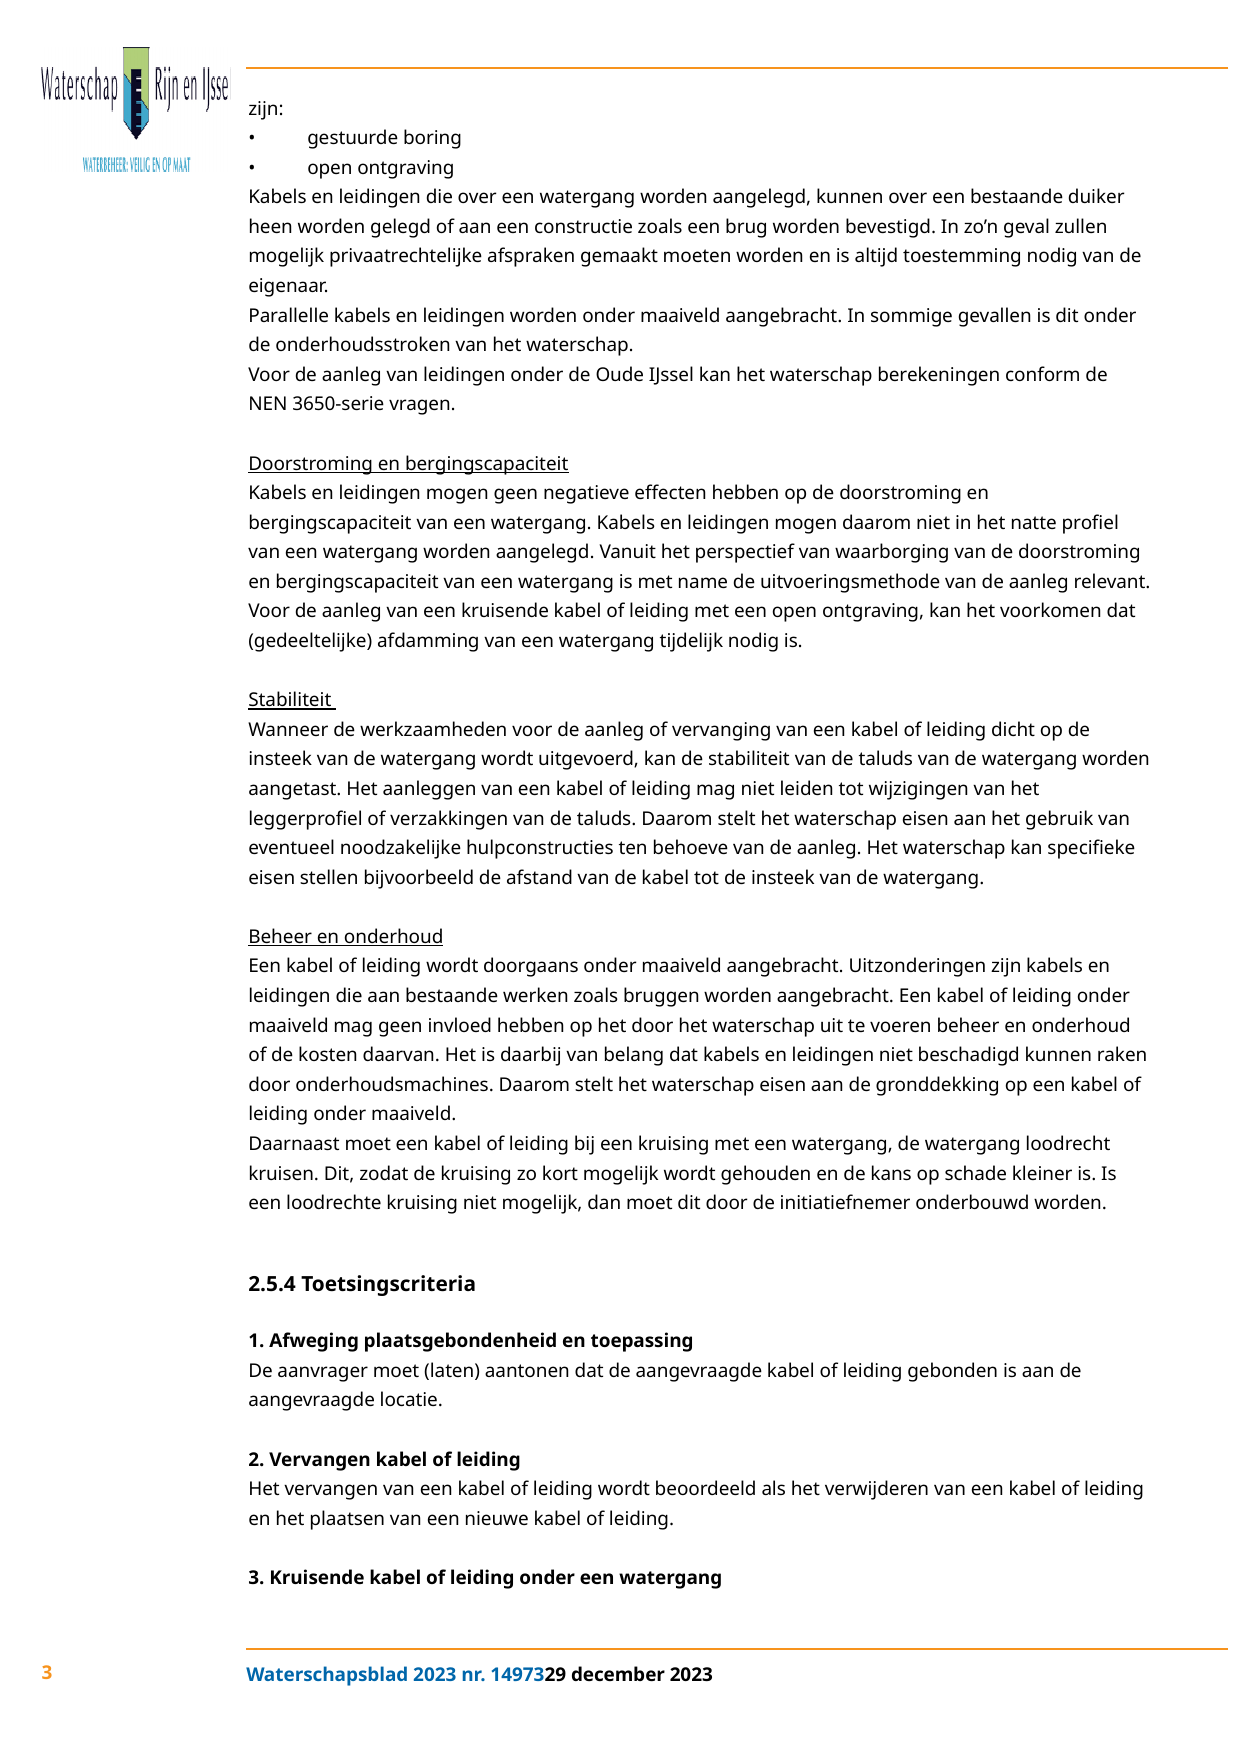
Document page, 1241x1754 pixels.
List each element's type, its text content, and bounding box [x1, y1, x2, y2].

list open ontgraving [248, 154, 1152, 180]
text Het vervangen van een kabel of leiding wordt beoordeeld als het verwijderen van een kabel of leiding en het plaatsen van een nieuwe kabel of leiding. [248, 1475, 1152, 1531]
text 3. Kruisende kabel of leiding onder een watergang [248, 1564, 1152, 1590]
text Daarnaast moet een kabel of leiding bij een kruising met een watergang, de watergang loodrecht kruisen. Dit, zodat de kruising zo kort mogelijk wordt gehouden en de kans op schade kleiner is. Is een loodrechte kruising niet mogelijk, dan moet dit door de initiatiefnemer onderbouwd worden. [248, 1130, 1152, 1215]
text 1. Afweging plaatsgebondenheid en toepassing [248, 1327, 1152, 1353]
text zijn: [248, 95, 1152, 121]
text Een kabel of leiding wordt doorgaans onder maaiveld aangebracht. Uitzonderingen zijn kabels en leidingen die aan bestaande werken zoals bruggen worden aangebracht. Een kabel of leiding onder maaiveld mag geen invloed hebben op het door het waterschap uit te voeren beheer en onderhoud of de kosten daarvan. Het is daarbij van belang dat kabels en leidingen niet beschadigd kunnen raken door onderhoudsmachines. Daarom stelt het waterschap eisen aan de gronddekking op een kabel of leiding onder maaiveld. [248, 953, 1152, 1126]
text De aanvrager moet (laten) aantonen dat de aangevraagde kabel of leiding gebonden is aan de aangevraagde locatie. [248, 1357, 1152, 1412]
text Stabiliteit [248, 686, 1152, 712]
text Kabels en leidingen die over een watergang worden aangelegd, kunnen over een bestaande duiker heen worden gelegd of aan een constructie zoals een brug worden bevestigd. In zo’n geval zullen mogelijk privaatrechtelijke afspraken gemaakt moeten worden en is altijd toestemming nodig van de eigenaar. [248, 183, 1152, 298]
text 2.5.4 Toetsingscriteria [248, 1269, 1152, 1298]
text Kabels en leidingen mogen geen negatieve effecten hebben op de doorstroming en bergingscapaciteit van een watergang. Kabels en leidingen mogen daarom niet in het natte profiel van een watergang worden aangelegd. Vanuit het perspectief van waarborging van de doorstroming en bergingscapaciteit van een watergang is met name de uitvoeringsmethode van de aanleg relevant. Voor de aanleg van een kruisende kabel of leiding met een open ontgraving, kan het voorkomen dat (gedeeltelijke) afdamming van een watergang tijdelijk nodig is. [248, 479, 1152, 653]
text Parallelle kabels en leidingen worden onder maaiveld aangebracht. In sommige gevallen is dit onder de onderhoudsstroken van het waterschap. [248, 302, 1152, 357]
text Beheer en onderhoud [248, 923, 1152, 949]
text Voor de aanleg van leidingen onder de Oude IJssel kan het waterschap berekeningen conform de NEN 3650-serie vragen. [248, 361, 1152, 416]
text Doorstroming en bergingscapaciteit [248, 450, 1152, 476]
text Wanneer de werkzaamheden voor de aanleg of vervanging van een kabel of leiding dicht op de insteek van de watergang wordt uitgevoerd, kan de stabiliteit van de taluds van de watergang worden aangetast. Het aanleggen van een kabel of leiding mag niet leiden tot wijzigingen van het leggerprofiel of verzakkingen van de taluds. Daarom stelt het waterschap eisen aan het gebruik van eventueel noodzakelijke hulpconstructies ten behoeve van de aanleg. Het waterschap kan specifieke eisen stellen bijvoorbeeld de afstand van de kabel tot de insteek van de watergang. [248, 716, 1152, 890]
text 2. Vervangen kabel of leiding [248, 1446, 1152, 1471]
list gestuurde boring [248, 124, 1152, 150]
picture [41, 47, 231, 172]
